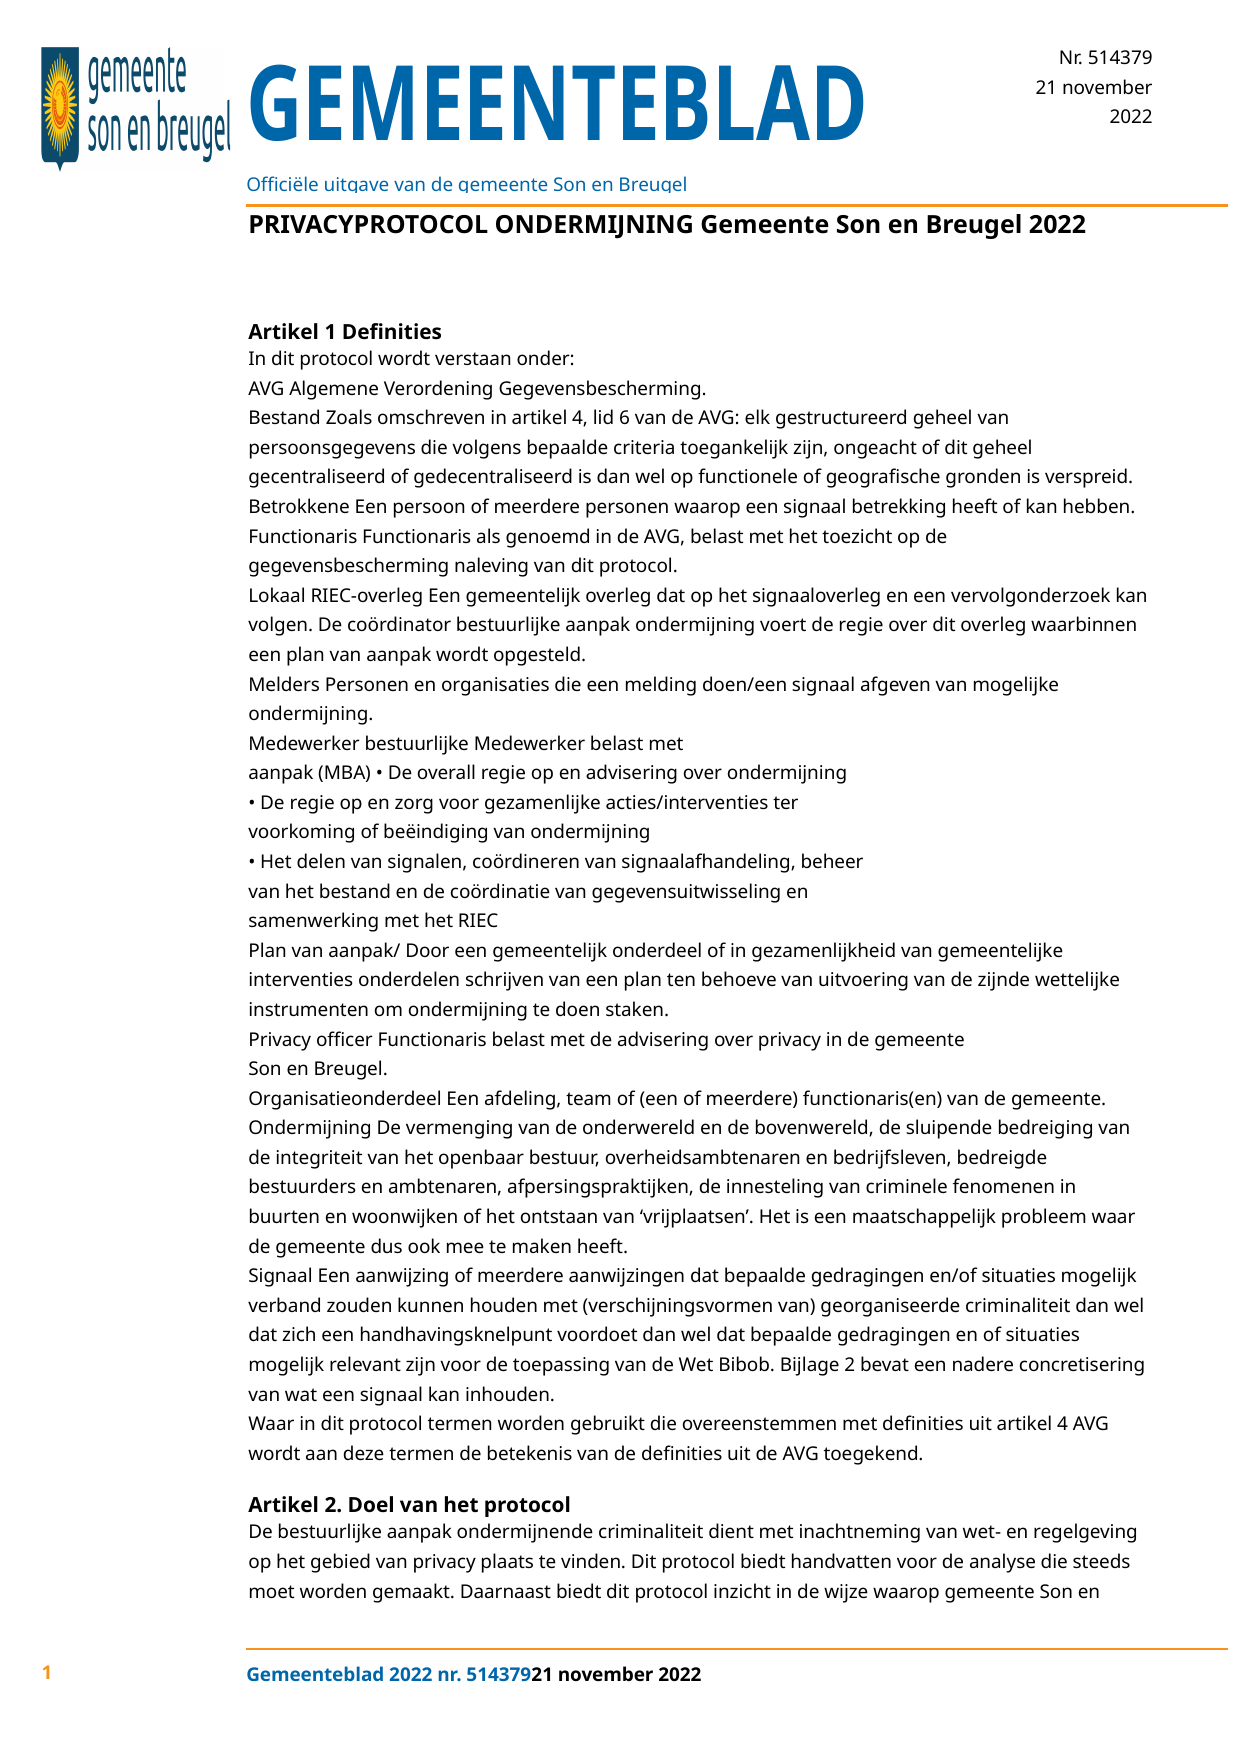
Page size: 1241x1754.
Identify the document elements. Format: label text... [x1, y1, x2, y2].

text Waar in dit protocol termen worden gebruikt die overeenstemmen met definities uit artikel 4 AVG wordt aan deze termen de betekenis van de definities uit de AVG toegekend. [248, 1410, 1152, 1466]
text samenwerking met het RIEC [248, 907, 1152, 933]
text Melders Personen en organisaties die een melding doen/een signaal afgeven van mogelijke ondermijning. [248, 671, 1152, 726]
text De bestuurlijke aanpak ondermijnende criminaliteit dient met inachtneming van wet- en regelgeving op het gebied van privacy plaats te vinden. Dit protocol biedt handvatten voor de analyse die steeds moet worden gemaakt. Daarnaast biedt dit protocol inzicht in de wijze waarop gemeente Son en [248, 1519, 1152, 1604]
text Bestand Zoals omschreven in artikel 4, lid 6 van de AVG: elk gestructureerd geheel van persoonsgegevens die volgens bepaalde criteria toegankelijk zijn, ongeacht of dit geheel gecentraliseerd of gedecentraliseerd is dan wel op functionele of geografische gronden is verspreid. [248, 404, 1152, 489]
text gegevensbescherming naleving van dit protocol. [248, 552, 1152, 578]
text • De regie op en zorg voor gezamenlijke acties/interventies ter [248, 789, 1152, 815]
text interventies onderdelen schrijven van een plan ten behoeve van uitvoering van de zijnde wettelijke instrumenten om ondermijning te doen staken. [248, 967, 1152, 1022]
text Artikel 1 Definities [248, 317, 1152, 345]
text voorkoming of beëindiging van ondermijning [248, 819, 1152, 844]
text In dit protocol wordt verstaan onder: [248, 345, 1152, 371]
text Organisatieonderdeel Een afdeling, team of (een of meerdere) functionaris(en) van de gemeente. [248, 1085, 1152, 1111]
text Artikel 2. Doel van het protocol [248, 1490, 1152, 1519]
text Medewerker bestuurlijke Medewerker belast met [248, 730, 1152, 756]
text • Het delen van signalen, coördineren van signaalafhandeling, beheer [248, 848, 1152, 874]
text AVG Algemene Verordening Gegevensbescherming. [248, 375, 1152, 401]
text PRIVACYPROTOCOL ONDERMIJNING Gemeente Son en Breugel 2022 [248, 207, 1152, 241]
text Plan van aanpak/ Door een gemeentelijk onderdeel of in gezamenlijkheid van gemeentelijke [248, 937, 1152, 963]
text Functionaris Functionaris als genoemd in de AVG, belast met het toezicht op de [248, 523, 1152, 548]
text Signaal Een aanwijzing of meerdere aanwijzingen dat bepaalde gedragingen en/of situaties mogelijk verband zouden kunnen houden met (verschijningsvormen van) georganiseerde criminaliteit dan wel dat zich een handhavingsknelpunt voordoet dan wel dat bepaalde gedragingen en of situaties mogelijk relevant zijn voor de toepassing van de Wet Bibob. Bijlage 2 bevat een nadere concretisering van wat een signaal kan inhouden. [248, 1262, 1152, 1406]
text Son en Breugel. [248, 1055, 1152, 1081]
text Privacy officer Functionaris belast met de advisering over privacy in de gemeente [248, 1026, 1152, 1051]
text Ondermijning De vermenging van de onderwereld en de bovenwereld, de sluipende bedreiging van de integriteit van het openbaar bestuur, overheidsambtenaren en bedrijfsleven, bedreigde bestuurders en ambtenaren, afpersingspraktijken, de innesteling van criminele fenomenen in buurten en woonwijken of het ontstaan van ‘vrijplaatsen’. Het is een maatschappelijk probleem waar de gemeente dus ook mee te maken heeft. [248, 1114, 1152, 1258]
text Lokaal RIEC-overleg Een gemeentelijk overleg dat op het signaaloverleg en een vervolgonderzoek kan volgen. De coördinator bestuurlijke aanpak ondermijning voert de regie over dit overleg waarbinnen een plan van aanpak wordt opgesteld. [248, 582, 1152, 667]
text aanpak (MBA) • De overall regie op en advisering over ondermijning [248, 759, 1152, 785]
text Betrokkene Een persoon of meerdere personen waarop een signaal betrekking heeft of kan hebben. [248, 493, 1152, 519]
picture [41, 47, 231, 172]
text van het bestand en de coördinatie van gegevensuitwisseling en [248, 878, 1152, 903]
